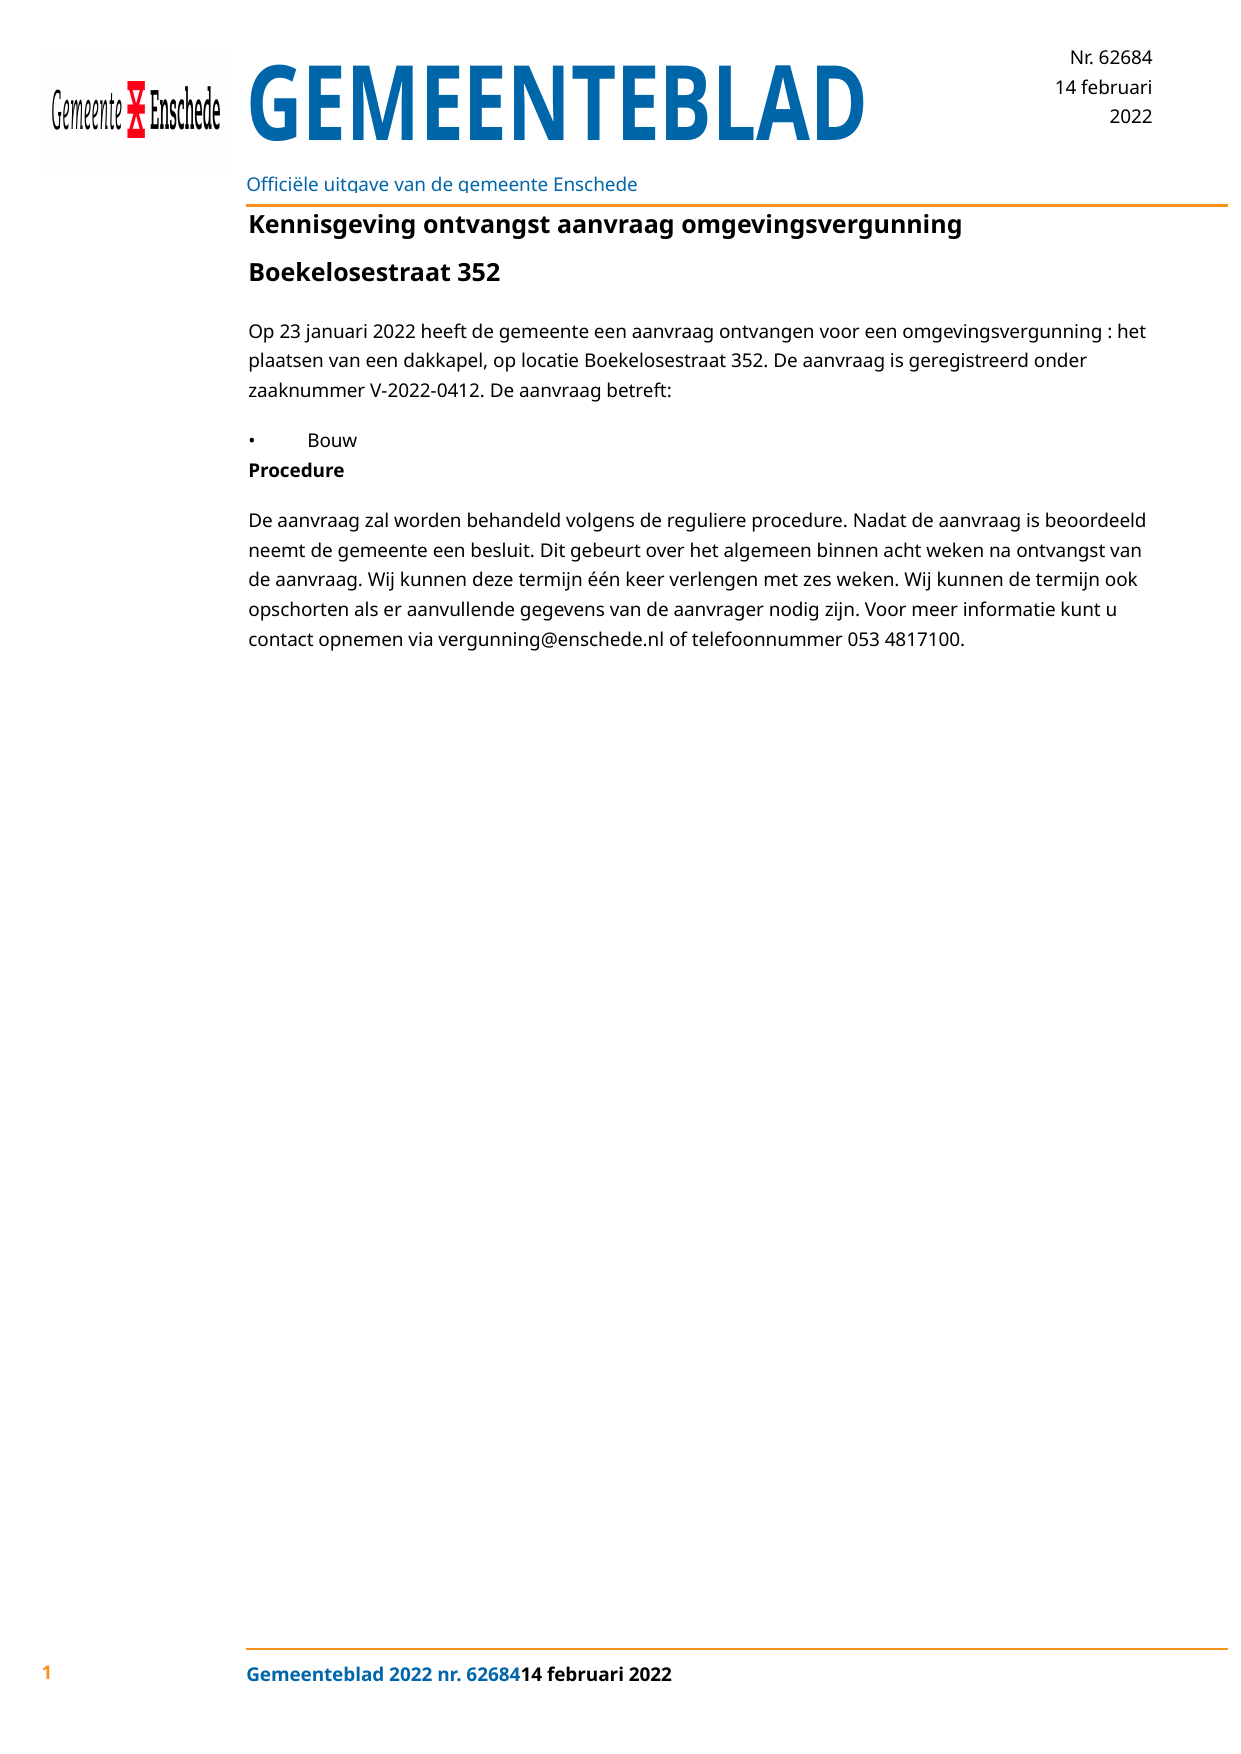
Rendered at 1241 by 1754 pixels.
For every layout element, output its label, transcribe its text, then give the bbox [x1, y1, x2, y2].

text Procedure [248, 457, 1152, 483]
text Kennisgeving ontvangst aanvraag omgevingsvergunning Boekelosestraat 352 [248, 207, 1152, 288]
list Bouw [248, 427, 1152, 453]
picture [41, 47, 231, 172]
text De aanvraag zal worden behandeld volgens de reguliere procedure. Nadat de aanvraag is beoordeeld neemt de gemeente een besluit. Dit gebeurt over het algemeen binnen acht weken na ontvangst van de aanvraag. Wij kunnen deze termijn één keer verlengen met zes weken. Wij kunnen de termijn ook opschorten als er aanvullende gegevens van de aanvrager nodig zijn. Voor meer informatie kunt u contact opnemen via vergunning@enschede.nl of telefoonnummer 053 4817100. [248, 507, 1152, 652]
text Op 23 januari 2022 heeft de gemeente een aanvraag ontvangen voor een omgevingsvergunning : het plaatsen van een dakkapel, op locatie Boekelosestraat 352. De aanvraag is geregistreerd onder zaaknummer V-2022-0412. De aanvraag betreft: [248, 318, 1152, 403]
